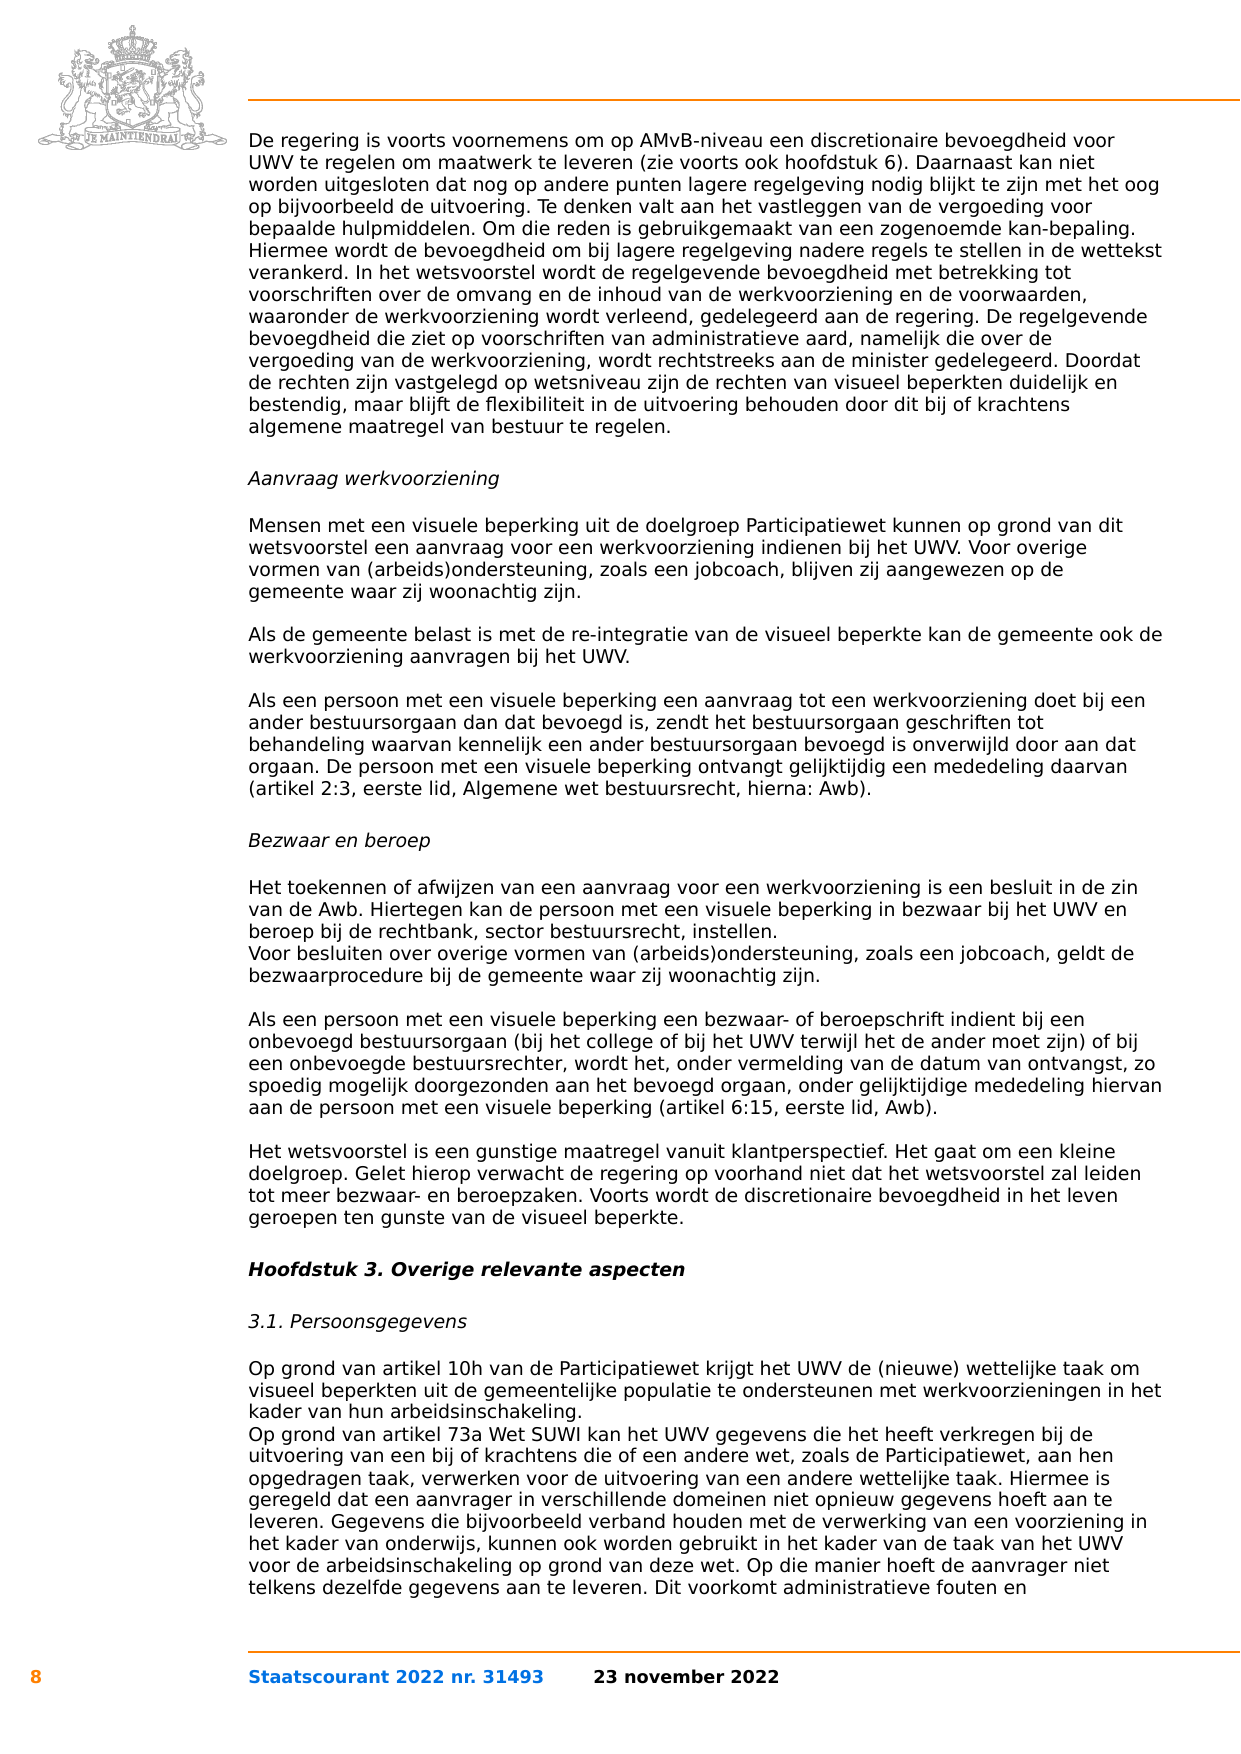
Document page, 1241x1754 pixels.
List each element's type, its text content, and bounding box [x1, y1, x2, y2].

subtitle Aanvraag werkvoorziening [248, 468, 1163, 489]
text Als de gemeente belast is met de re-integratie van de visueel beperkte kan de gemeente ook de werkvoorziening aanvragen bij het UWV. [248, 624, 1163, 668]
text Mensen met een visuele beperking uit de doelgroep Participatiewet kunnen op grond van dit wetsvoorstel een aanvraag voor een werkvoorziening indienen bij het UWV. Voor overige vormen van (arbeids)ondersteuning, zoals een jobcoach, blijven zij aangewezen op de gemeente waar zij woonachtig zijn. [248, 514, 1163, 602]
picture [38, 25, 227, 150]
text Als een persoon met een visuele beperking een bezwaar- of beroepschrift indient bij een onbevoegd bestuursorgaan (bij het college of bij het UWV terwijl het de ander moet zijn) of bij een onbevoegde bestuursrechter, wordt het, onder vermelding van de datum van ontvangst, zo spoedig mogelijk doorgezonden aan het bevoegd orgaan, onder gelijktijdige mededeling hiervan aan de persoon met een visuele beperking (artikel 6:15, eerste lid, Awb). [248, 1009, 1163, 1119]
text Het wetsvoorstel is een gunstige maatregel vanuit klantperspectief. Het gaat om een kleine doelgroep. Gelet hierop verwacht de regering op voorhand niet dat het wetsvoorstel zal leiden tot meer bezwaar- en beroepzaken. Voorts wordt de discretionaire bevoegdheid in het leven geroepen ten gunste van de visueel beperkte. [248, 1141, 1163, 1228]
text Op grond van artikel 10h van de Participatiewet krijgt het UWV de (nieuwe) wettelijke taak om visueel beperkten uit de gemeentelijke populatie te ondersteunen met werkvoorzieningen in het kader van hun arbeidsinschakeling. [248, 1357, 1163, 1423]
text Voor besluiten over overige vormen van (arbeids)ondersteuning, zoals een jobcoach, geldt de bezwaarprocedure bij de gemeente waar zij woonachtig zijn. [248, 943, 1163, 987]
text Op grond van artikel 73a Wet SUWI kan het UWV gegevens die het heeft verkregen bij de uitvoering van een bij of krachtens die of een andere wet, zoals de Participatiewet, aan hen opgedragen taak, verwerken voor de uitvoering van een andere wettelijke taak. Hiermee is geregeld dat een aanvrager in verschillende domeinen niet opnieuw gegevens hoeft aan te leveren. Gegevens die bijvoorbeeld verband houden met de verwerking van een voorziening in het kader van onderwijs, kunnen ook worden gebruikt in het kader van de taak van het UWV voor de arbeidsinschakeling op grond van deze wet. Op die manier hoeft de aanvrager niet telkens dezelfde gegevens aan te leveren. Dit voorkomt administratieve fouten en [248, 1423, 1163, 1599]
text De regering is voorts voornemens om op AMvB-niveau een discretionaire bevoegdheid voor UWV te regelen om maatwerk te leveren (zie voorts ook hoofdstuk 6). Daarnaast kan niet worden uitgesloten dat nog op andere punten lagere regelgeving nodig blijkt te zijn met het oog op bijvoorbeeld de uitvoering. Te denken valt aan het vastleggen van de vergoeding voor bepaalde hulpmiddelen. Om die reden is gebruikgemaakt van een zogenoemde kan-bepaling. Hiermee wordt de bevoegdheid om bij lagere regelgeving nadere regels te stellen in de wettekst verankerd. In het wetsvoorstel wordt de regelgevende bevoegdheid met betrekking tot voorschriften over de omvang en de inhoud van de werkvoorziening en de voorwaarden, waaronder de werkvoorziening wordt verleend, gedelegeerd aan de regering. De regelgevende bevoegdheid die ziet op voorschriften van administratieve aard, namelijk die over de vergoeding van de werkvoorziening, wordt rechtstreeks aan de minister gedelegeerd. Doordat de rechten zijn vastgelegd op wetsniveau zijn de rechten van visueel beperkten duidelijk en bestendig, maar blijft de flexibiliteit in de uitvoering behouden door dit bij of krachtens algemene maatregel van bestuur te regelen. [248, 130, 1163, 438]
subtitle 3.1. Persoonsgegevens [248, 1311, 1163, 1332]
text Als een persoon met een visuele beperking een aanvraag tot een werkvoorziening doet bij een ander bestuursorgaan dan dat bevoegd is, zendt het bestuursorgaan geschriften tot behandeling waarvan kennelijk een ander bestuursorgaan bevoegd is onverwijld door aan dat orgaan. De persoon met een visuele beperking ontvangt gelijktijdig een mededeling daarvan (artikel 2:3, eerste lid, Algemene wet bestuursrecht, hierna: Awb). [248, 690, 1163, 800]
subtitle Bezwaar en beroep [248, 830, 1163, 852]
subtitle Hoofdstuk 3. Overige relevante aspecten [248, 1258, 1163, 1281]
text Het toekennen of afwijzen van een aanvraag voor een werkvoorziening is een besluit in de zin van de Awb. Hiertegen kan de persoon met een visuele beperking in bezwaar bij het UWV en beroep bij de rechtbank, sector bestuursrecht, instellen. [248, 877, 1163, 943]
